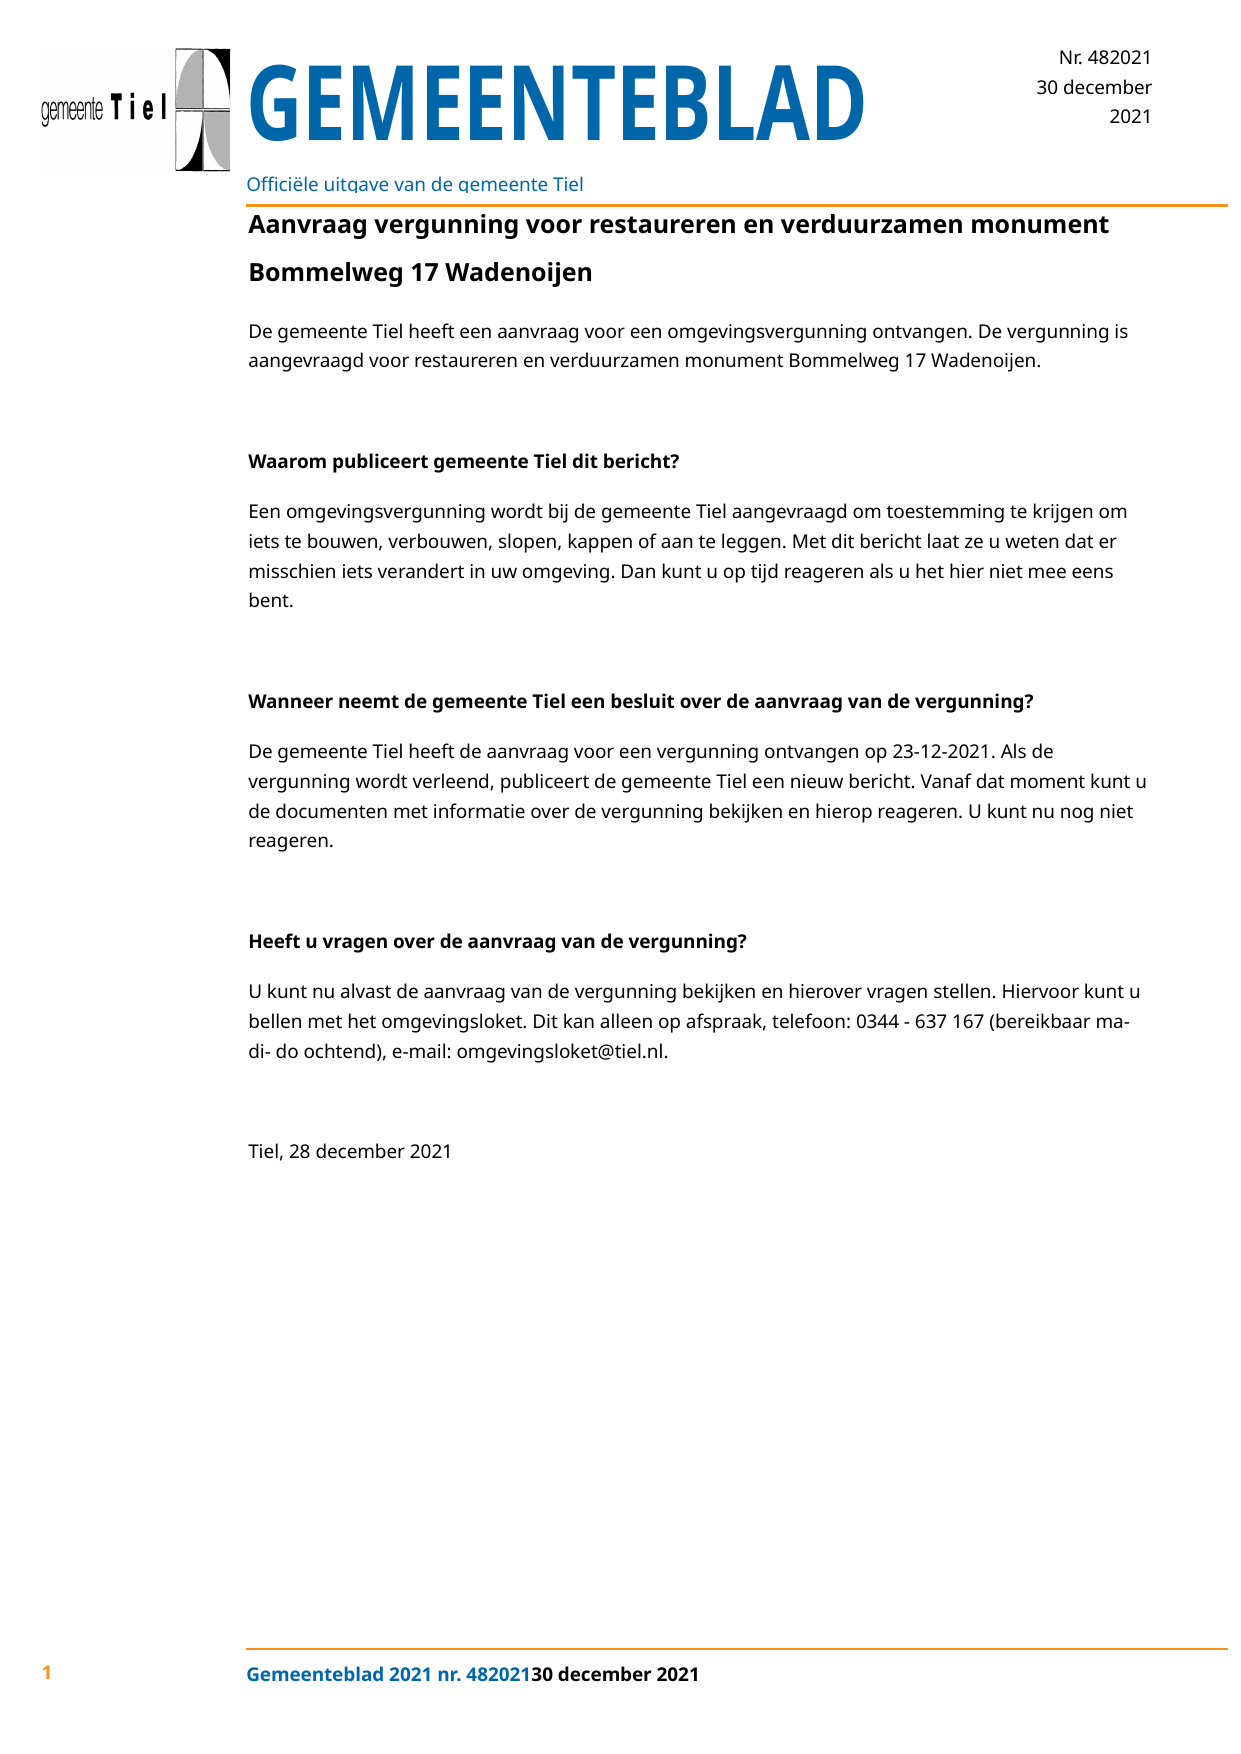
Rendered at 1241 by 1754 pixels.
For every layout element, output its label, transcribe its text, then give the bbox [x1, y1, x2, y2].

text Tiel, 28 december 2021 [248, 1139, 1152, 1164]
text Aanvraag vergunning voor restaureren en verduurzamen monument Bommelweg 17 Wadenoijen [248, 207, 1152, 288]
text Heeft u vragen over de aanvraag van de vergunning? [248, 928, 1152, 954]
text Waarom publiceert gemeente Tiel dit bericht? [248, 448, 1152, 474]
text U kunt nu alvast de aanvraag van de vergunning bekijken en hierover vragen stellen. Hiervoor kunt u bellen met het omgevingsloket. Dit kan alleen op afspraak, telefoon: 0344 - 637 167 (bereikbaar ma-di- do ochtend), e-mail: omgevingsloket@tiel.nl. [248, 979, 1152, 1064]
picture [41, 47, 231, 172]
text Wanneer neemt de gemeente Tiel een besluit over de aanvraag van de vergunning? [248, 688, 1152, 714]
text De gemeente Tiel heeft een aanvraag voor een omgevingsvergunning ontvangen. De vergunning is aangevraagd voor restaureren en verduurzamen monument Bommelweg 17 Wadenoijen. [248, 318, 1152, 373]
text De gemeente Tiel heeft de aanvraag voor een vergunning ontvangen op 23-12-2021. Als de vergunning wordt verleend, publiceert de gemeente Tiel een nieuw bericht. Vanaf dat moment kunt u de documenten met informatie over de vergunning bekijken en hierop reageren. U kunt nu nog niet reageren. [248, 739, 1152, 853]
text Een omgevingsvergunning wordt bij de gemeente Tiel aangevraagd om toestemming te krijgen om iets te bouwen, verbouwen, slopen, kappen of aan te leggen. Met dit bericht laat ze u weten dat er misschien iets verandert in uw omgeving. Dan kunt u op tijd reageren als u het hier niet mee eens bent. [248, 499, 1152, 613]
